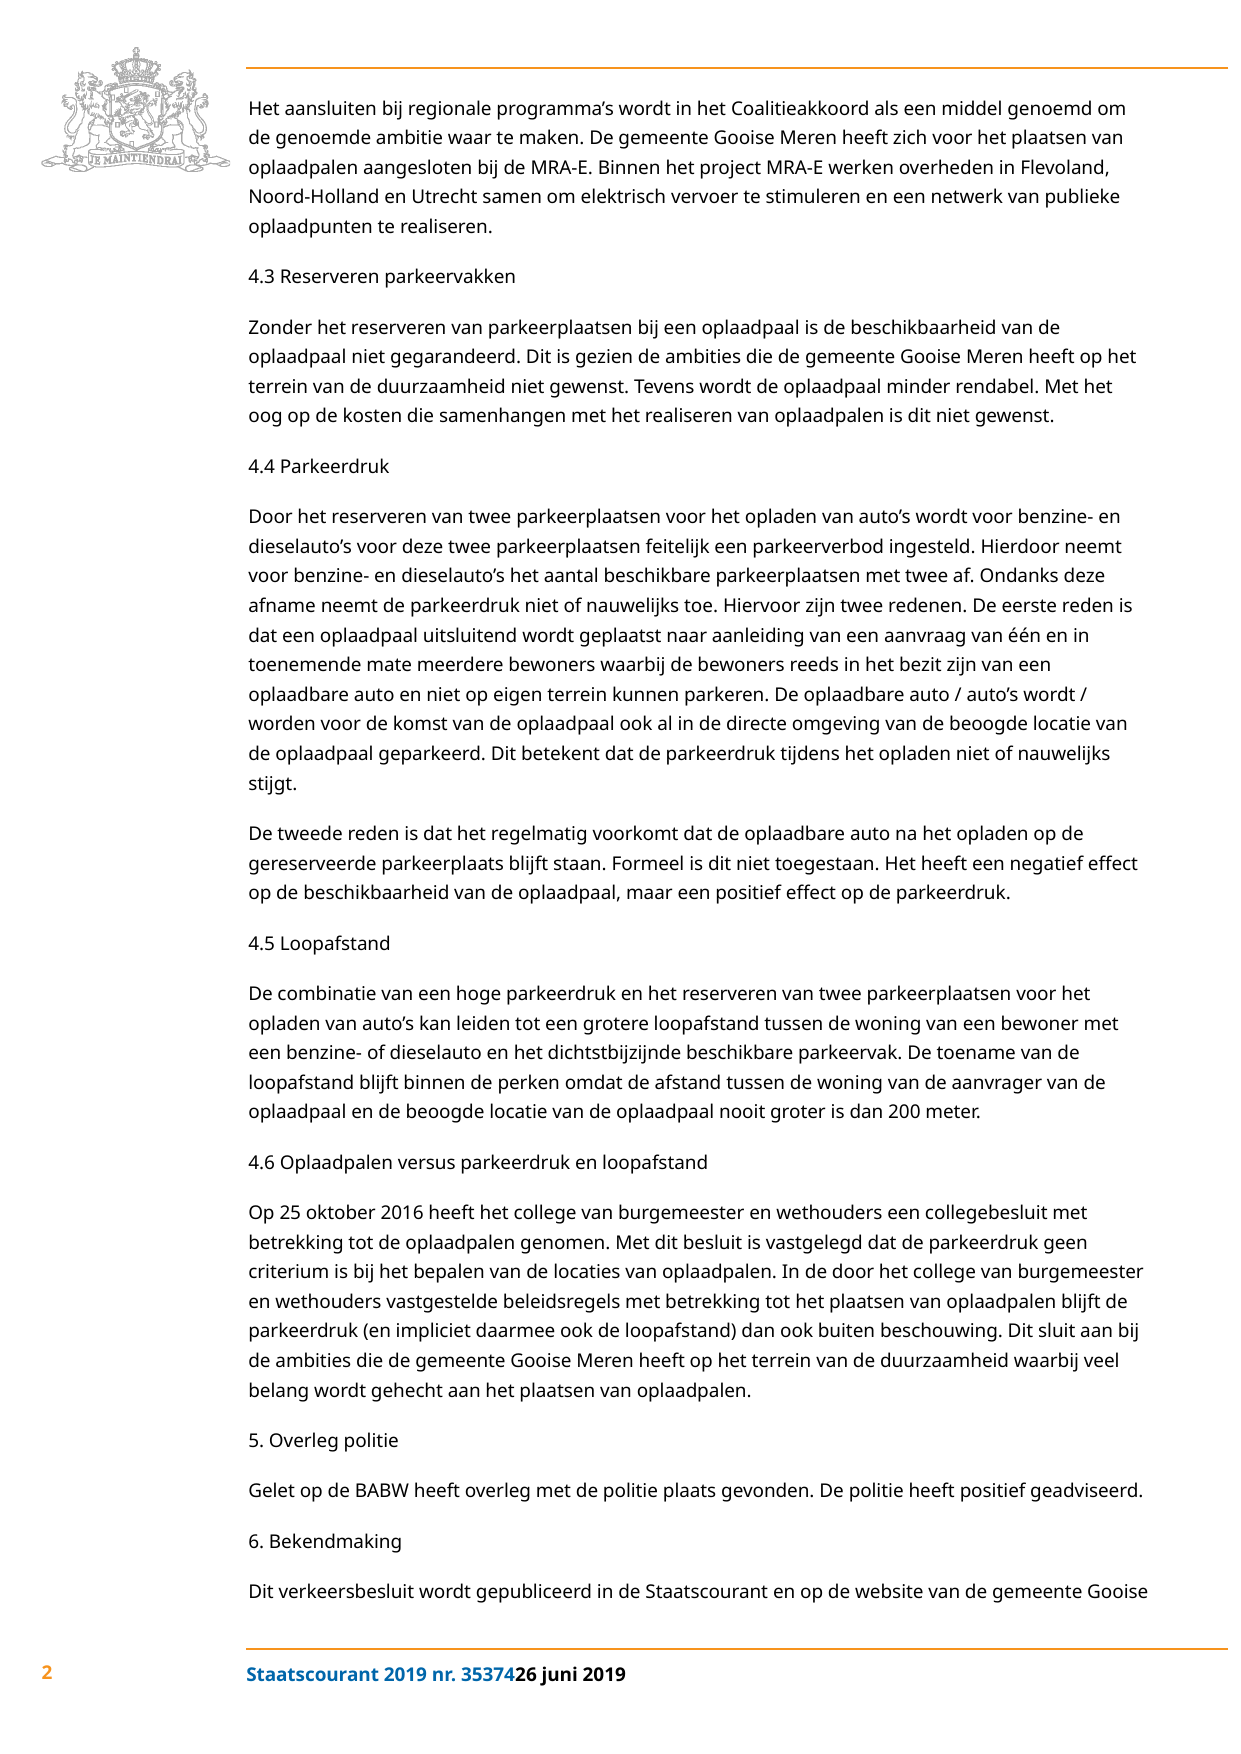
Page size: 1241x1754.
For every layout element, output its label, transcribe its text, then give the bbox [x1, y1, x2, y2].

text Het aansluiten bij regionale programma’s wordt in het Coalitieakkoord als een middel genoemd om de genoemde ambitie waar te maken. De gemeente Gooise Meren heeft zich voor het plaatsen van oplaadpalen aangesloten bij de MRA-E. Binnen het project MRA-E werken overheden in Flevoland, Noord-Holland en Utrecht samen om elektrisch vervoer te stimuleren en een netwerk van publieke oplaadpunten te realiseren. [248, 95, 1152, 239]
text Op 25 oktober 2016 heeft het college van burgemeester en wethouders een collegebesluit met betrekking tot de oplaadpalen genomen. Met dit besluit is vastgelegd dat de parkeerdruk geen criterium is bij het bepalen van de locaties van oplaadpalen. In de door het college van burgemeester en wethouders vastgestelde beleidsregels met betrekking tot het plaatsen van oplaadpalen blijft de parkeerdruk (en impliciet daarmee ook de loopafstand) dan ook buiten beschouwing. Dit sluit aan bij de ambities die de gemeente Gooise Meren heeft op het terrein van de duurzaamheid waarbij veel belang wordt gehecht aan het plaatsen van oplaadpalen. [248, 1199, 1152, 1403]
text Zonder het reserveren van parkeerplaatsen bij een oplaadpaal is de beschikbaarheid van de oplaadpaal niet gegarandeerd. Dit is gezien de ambities die de gemeente Gooise Meren heeft op het terrein van de duurzaamheid niet gewenst. Tevens wordt de oplaadpaal minder rendabel. Met het oog op de kosten die samenhangen met het realiseren van oplaadpalen is dit niet gewenst. [248, 314, 1152, 428]
text 4.6 Oplaadpalen versus parkeerdruk en loopafstand [248, 1149, 1152, 1175]
text Dit verkeersbesluit wordt gepubliceerd in de Staatscourant en op de website van de gemeente Gooise [248, 1578, 1152, 1604]
text Gelet op de BABW heeft overleg met de politie plaats gevonden. De politie heeft positief geadviseerd. [248, 1478, 1152, 1503]
text De tweede reden is dat het regelmatig voorkomt dat de oplaadbare auto na het opladen op de gereserveerde parkeerplaats blijft staan. Formeel is dit niet toegestaan. Het heeft een negatief effect op de beschikbaarheid van de oplaadpaal, maar een positief effect op de parkeerdruk. [248, 820, 1152, 905]
text 4.3 Reserveren parkeervakken [248, 263, 1152, 289]
picture [41, 47, 231, 172]
text 5. Overleg politie [248, 1427, 1152, 1453]
text Door het reserveren van twee parkeerplaatsen voor het opladen van auto’s wordt voor benzine- en dieselauto’s voor deze twee parkeerplaatsen feitelijk een parkeerverbod ingesteld. Hierdoor neemt voor benzine- en dieselauto’s het aantal beschikbare parkeerplaatsen met twee af. Ondanks deze afname neemt de parkeerdruk niet of nauwelijks toe. Hiervoor zijn twee redenen. De eerste reden is dat een oplaadpaal uitsluitend wordt geplaatst naar aanleiding van een aanvraag van één en in toenemende mate meerdere bewoners waarbij de bewoners reeds in het bezit zijn van een oplaadbare auto en niet op eigen terrein kunnen parkeren. De oplaadbare auto / auto’s wordt / worden voor de komst van de oplaadpaal ook al in de directe omgeving van de beoogde locatie van de oplaadpaal geparkeerd. Dit betekent dat de parkeerdruk tijdens het opladen niet of nauwelijks stijgt. [248, 503, 1152, 796]
text 4.5 Loopafstand [248, 930, 1152, 956]
text 6. Bekendmaking [248, 1528, 1152, 1554]
text 4.4 Parkeerdruk [248, 453, 1152, 479]
text De combinatie van een hoge parkeerdruk en het reserveren van twee parkeerplaatsen voor het opladen van auto’s kan leiden tot een grotere loopafstand tussen de woning van een bewoner met een benzine- of dieselauto en het dichtstbijzijnde beschikbare parkeervak. De toename van de loopafstand blijft binnen de perken omdat de afstand tussen de woning van de aanvrager van de oplaadpaal en de beoogde locatie van de oplaadpaal nooit groter is dan 200 meter. [248, 980, 1152, 1124]
